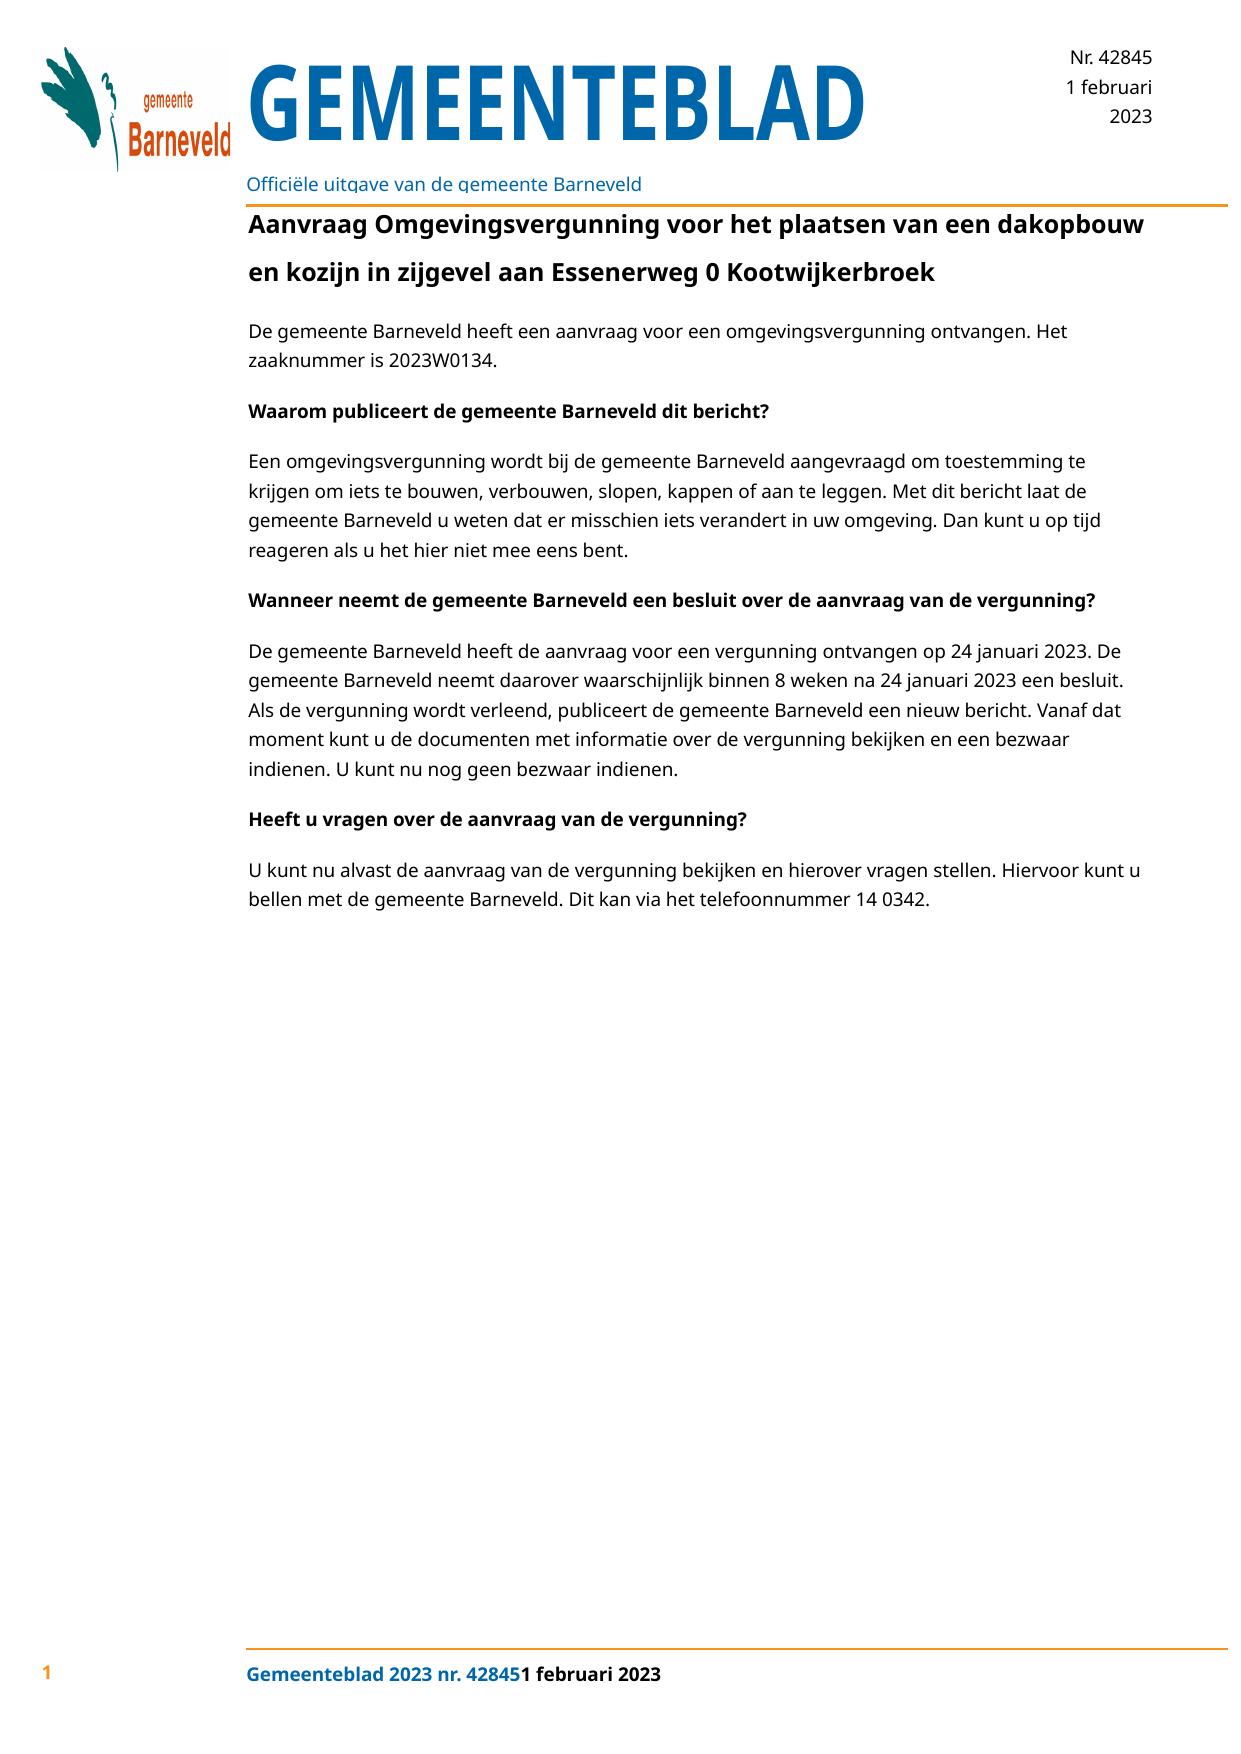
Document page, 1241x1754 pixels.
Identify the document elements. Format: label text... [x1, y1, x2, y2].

text Heeft u vragen over de aanvraag van de vergunning? [248, 807, 1152, 832]
text De gemeente Barneveld heeft de aanvraag voor een vergunning ontvangen op 24 januari 2023. De gemeente Barneveld neemt daarover waarschijnlijk binnen 8 weken na 24 januari 2023 een besluit. Als de vergunning wordt verleend, publiceert de gemeente Barneveld een nieuw bericht. Vanaf dat moment kunt u de documenten met informatie over de vergunning bekijken en een bezwaar indienen. U kunt nu nog geen bezwaar indienen. [248, 638, 1152, 782]
text Een omgevingsvergunning wordt bij de gemeente Barneveld aangevraagd om toestemming te krijgen om iets te bouwen, verbouwen, slopen, kappen of aan te leggen. Met dit bericht laat de gemeente Barneveld u weten dat er misschien iets verandert in uw omgeving. Dan kunt u op tijd reageren als u het hier niet mee eens bent. [248, 448, 1152, 563]
text Aanvraag Omgevingsvergunning voor het plaatsen van een dakopbouw en kozijn in zijgevel aan Essenerweg 0 Kootwijkerbroek [248, 207, 1152, 288]
text Wanneer neemt de gemeente Barneveld een besluit over de aanvraag van de vergunning? [248, 587, 1152, 613]
picture [41, 47, 231, 172]
text De gemeente Barneveld heeft een aanvraag voor een omgevingsvergunning ontvangen. Het zaaknummer is 2023W0134. [248, 318, 1152, 373]
text Waarom publiceert de gemeente Barneveld dit bericht? [248, 398, 1152, 424]
text U kunt nu alvast de aanvraag van de vergunning bekijken en hierover vragen stellen. Hiervoor kunt u bellen met de gemeente Barneveld. Dit kan via het telefoonnummer 14 0342. [248, 857, 1152, 912]
